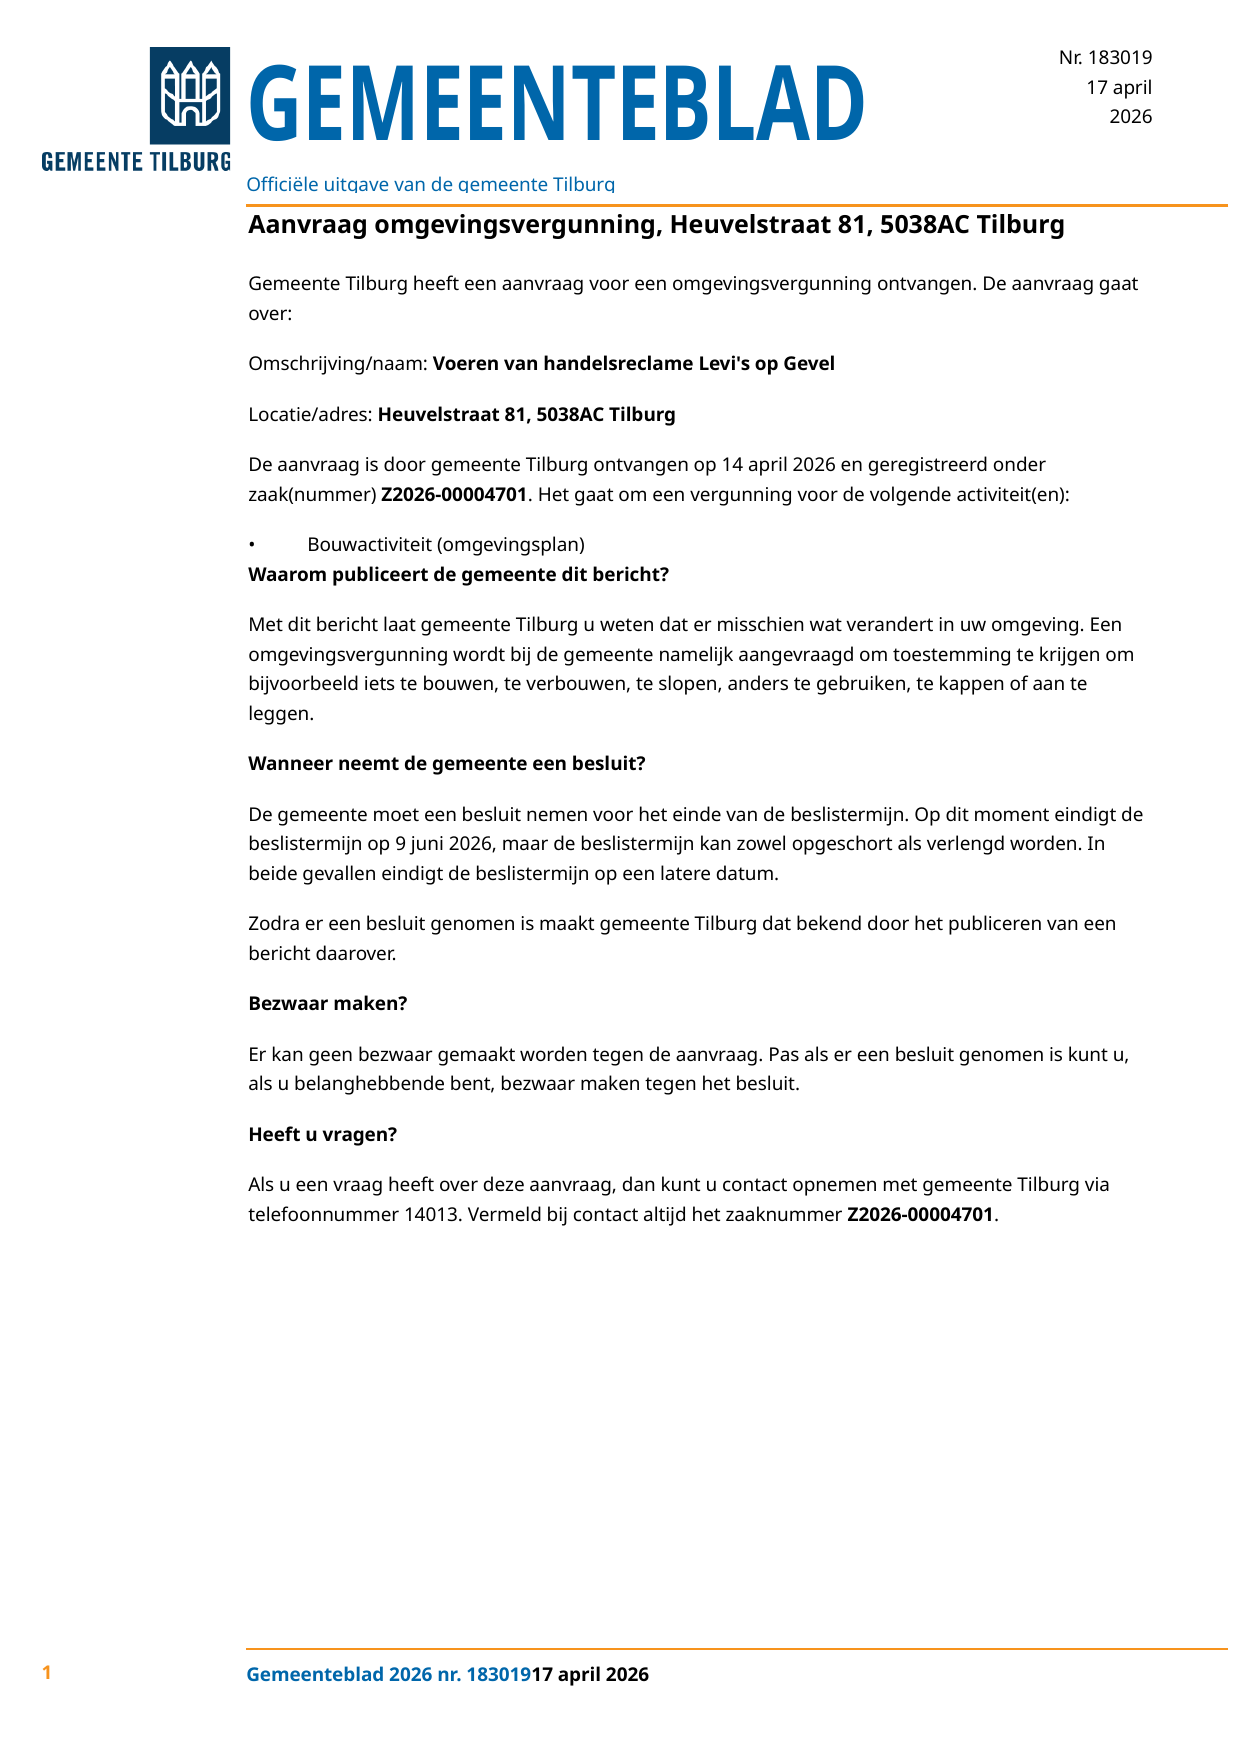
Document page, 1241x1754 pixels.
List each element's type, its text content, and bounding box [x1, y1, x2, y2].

text De gemeente moet een besluit nemen voor het einde van de beslistermijn. Op dit moment eindigt de beslistermijn op 9 juni 2026, maar de beslistermijn kan zowel opgeschort als verlengd worden. In beide gevallen eindigt de beslistermijn op een latere datum. [248, 801, 1152, 886]
text Met dit bericht laat gemeente Tilburg u weten dat er misschien wat verandert in uw omgeving. Een omgevingsvergunning wordt bij de gemeente namelijk aangevraagd om toestemming te krijgen om bijvoorbeeld iets te bouwen, te verbouwen, te slopen, anders te gebruiken, te kappen of aan te leggen. [248, 611, 1152, 726]
text Als u een vraag heeft over deze aanvraag, dan kunt u contact opnemen met gemeente Tilburg via telefoonnummer 14013. Vermeld bij contact altijd het zaaknummer Z2026-00004701. [248, 1171, 1152, 1226]
text Aanvraag omgevingsvergunning, Heuvelstraat 81, 5038AC Tilburg [248, 207, 1152, 241]
text Er kan geen bezwaar gemaakt worden tegen de aanvraag. Pas als er een besluit genomen is kunt u, als u belanghebbende bent, bezwaar maken tegen het besluit. [248, 1041, 1152, 1096]
text Omschrijving/naam: Voeren van handelsreclame Levi's op Gevel [248, 350, 1152, 376]
text Locatie/adres: Heuvelstraat 81, 5038AC Tilburg [248, 401, 1152, 426]
text Waarom publiceert de gemeente dit bericht? [248, 561, 1152, 586]
text Gemeente Tilburg heeft een aanvraag voor een omgevingsvergunning ontvangen. De aanvraag gaat over: [248, 270, 1152, 326]
text De aanvraag is door gemeente Tilburg ontvangen op 14 april 2026 en geregistreerd onder zaak(nummer) Z2026-00004701. Het gaat om een vergunning voor de volgende activiteit(en): [248, 451, 1152, 506]
text Wanneer neemt de gemeente een besluit? [248, 750, 1152, 776]
picture [41, 47, 231, 172]
text Bezwaar maken? [248, 990, 1152, 1016]
text Zodra er een besluit genomen is maakt gemeente Tilburg dat bekend door het publiceren van een bericht daarover. [248, 910, 1152, 966]
text Heeft u vragen? [248, 1121, 1152, 1146]
list Bouwactiviteit (omgevingsplan) [248, 531, 1152, 557]
